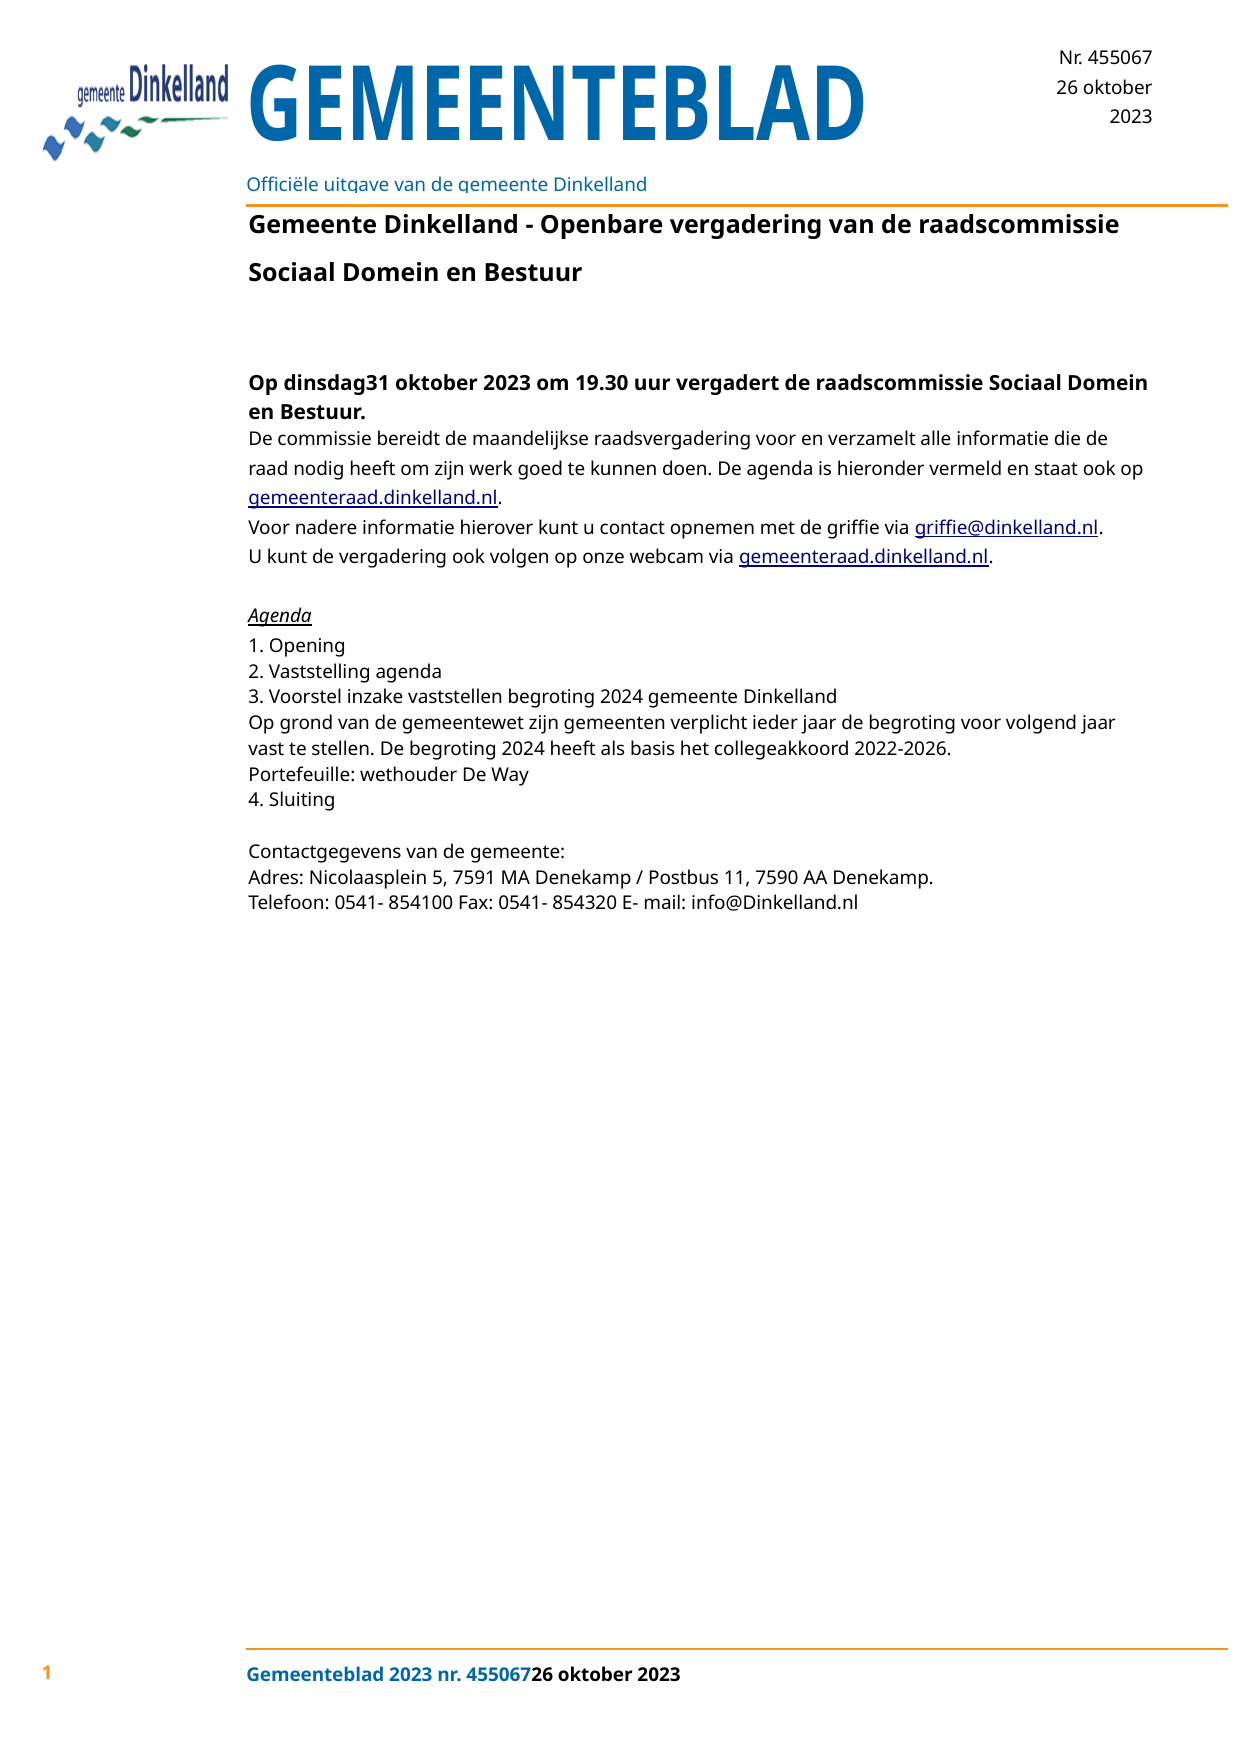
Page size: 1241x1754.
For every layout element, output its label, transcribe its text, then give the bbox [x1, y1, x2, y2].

picture [41, 47, 231, 172]
text Op dinsdag31 oktober 2023 om 19.30 uur vergadert de raadscommissie Sociaal Domein en Bestuur. [248, 368, 1152, 425]
text Voor nadere informatie hierover kunt u contact opnemen met de griffie via griffie@dinkelland.nl. [248, 514, 1152, 540]
text 2. Vaststelling agenda [248, 658, 1152, 684]
text De commissie bereidt de maandelijkse raadsvergadering voor en verzamelt alle informatie die de raad nodig heeft om zijn werk goed te kunnen doen. De agenda is hieronder vermeld en staat ook op gemeenteraad.dinkelland.nl. [248, 425, 1152, 510]
text Gemeente Dinkelland - Openbare vergadering van de raadscommissie Sociaal Domein en Bestuur [248, 207, 1152, 288]
text Adres: Nicolaasplein 5, 7591 MA Denekamp / Postbus 11, 7590 AA Denekamp. [248, 864, 1152, 889]
text Contactgegevens van de gemeente: [248, 838, 1152, 864]
text U kunt de vergadering ook volgen op onze webcam via gemeenteraad.dinkelland.nl. [248, 543, 1152, 569]
text Agenda [248, 603, 1152, 628]
text 1. Opening [248, 632, 1152, 658]
text 4. Sluiting [248, 787, 1152, 812]
text 3. Voorstel inzake vaststellen begroting 2024 gemeente Dinkelland [248, 684, 1152, 709]
text Telefoon: 0541- 854100 Fax: 0541- 854320 E- mail: info@Dinkelland.nl [248, 889, 1152, 915]
text Op grond van de gemeentewet zijn gemeenten verplicht ieder jaar de begroting voor volgend jaar vast te stellen. De begroting 2024 heeft als basis het collegeakkoord 2022-2026. [248, 709, 1152, 761]
text Portefeuille: wethouder De Way [248, 761, 1152, 787]
